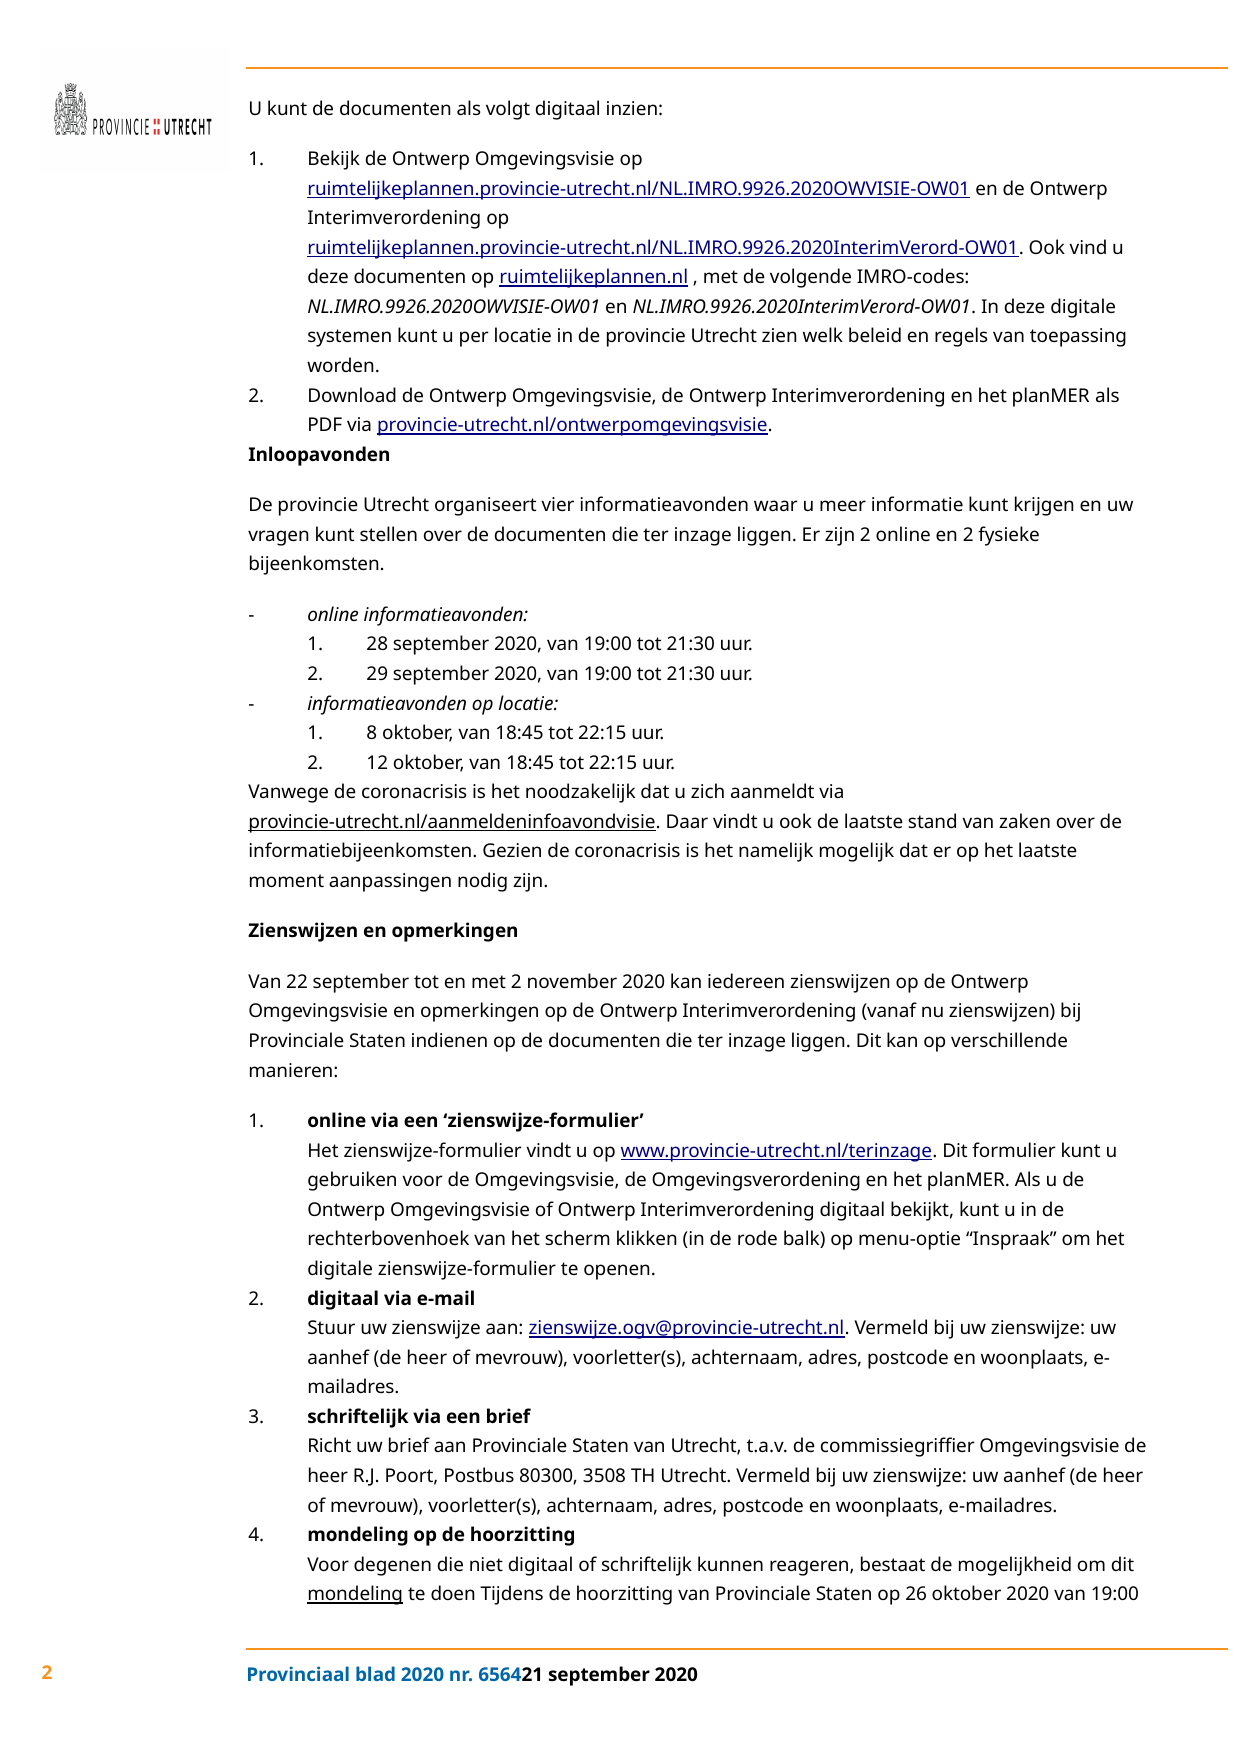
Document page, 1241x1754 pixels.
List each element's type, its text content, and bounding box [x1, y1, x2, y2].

list 29 september 2020, van 19:00 tot 21:30 uur. [307, 660, 1152, 686]
list mondeling op de hoorzitting [248, 1521, 1152, 1547]
list Stuur uw zienswijze aan: zienswijze.ogv@provincie-utrecht.nl. Vermeld bij uw zienswijze: uw aanhef (de heer of mevrouw), voorletter(s), achternaam, adres, postcode en woonplaats, e-mailadres. [248, 1314, 1152, 1399]
list 12 oktober, van 18:45 tot 22:15 uur. [307, 749, 1152, 775]
list Richt uw brief aan Provinciale Staten van Utrecht, t.a.v. de commissiegriffier Omgevingsvisie de heer R.J. Poort, Postbus 80300, 3508 TH Utrecht. Vermeld bij uw zienswijze: uw aanhef (de heer of mevrouw), voorletter(s), achternaam, adres, postcode en woonplaats, e-mailadres. [248, 1433, 1152, 1518]
list Het zienswijze-formulier vindt u op www.provincie-utrecht.nl/terinzage. Dit formulier kunt u gebruiken voor de Omgevingsvisie, de Omgevingsverordening en het planMER. Als u de Ontwerp Omgevingsvisie of Ontwerp Interimverordening digitaal bekijkt, kunt u in de rechterbovenhoek van het scherm klikken (in de rode balk) op menu-optie “Inspraak” om het digitale zienswijze-formulier te openen. [248, 1137, 1152, 1281]
text De provincie Utrecht organiseert vier informatieavonden waar u meer informatie kunt krijgen en uw vragen kunt stellen over de documenten die ter inzage liggen. Er zijn 2 online en 2 fysieke bijeenkomsten. [248, 491, 1152, 576]
list schriftelijk via een brief [248, 1403, 1152, 1429]
list 28 september 2020, van 19:00 tot 21:30 uur. [307, 631, 1152, 656]
list 8 oktober, van 18:45 tot 22:15 uur. [307, 719, 1152, 745]
list online via een ‘zienswijze-formulier’ [248, 1107, 1152, 1133]
text Vanwege de coronacrisis is het noodzakelijk dat u zich aanmeldt via provincie-utrecht.nl/aanmeldeninfoavondvisie. Daar vindt u ook de laatste stand van zaken over de informatiebijeenkomsten. Gezien de coronacrisis is het namelijk mogelijk dat er op het laatste moment aanpassingen nodig zijn. [248, 778, 1152, 893]
list digitaal via e-mail [248, 1285, 1152, 1311]
picture [41, 47, 231, 172]
text Inloopavonden [248, 441, 1152, 467]
text U kunt de documenten als volgt digitaal inzien: [248, 95, 1152, 121]
list online informatieavonden: [248, 601, 1152, 627]
list Bekijk de Ontwerp Omgevingsvisie op ruimtelijkeplannen.provincie-utrecht.nl/NL.IMRO.9926.2020OWVISIE-OW01 en de Ontwerp Interimverordening op ruimtelijkeplannen.provincie-utrecht.nl/NL.IMRO.9926.2020InterimVerord-OW01. Ook vind u deze documenten op ruimtelijkeplannen.nl , met de volgende IMRO-codes: NL.IMRO.9926.2020OWVISIE-OW01 en NL.IMRO.9926.2020InterimVerord-OW01. In deze digitale systemen kunt u per locatie in de provincie Utrecht zien welk beleid en regels van toepassing worden. [248, 145, 1152, 378]
list informatieavonden op locatie: [248, 690, 1152, 716]
list Voor degenen die niet digitaal of schriftelijk kunnen reageren, bestaat de mogelijkheid om dit mondeling te doen Tijdens de hoorzitting van Provinciale Staten op 26 oktober 2020 van 19:00 [248, 1551, 1152, 1606]
text Van 22 september tot en met 2 november 2020 kan iedereen zienswijzen op de Ontwerp Omgevingsvisie en opmerkingen op de Ontwerp Interimverordening (vanaf nu zienswijzen) bij Provinciale Staten indienen op de documenten die ter inzage liggen. Dit kan op verschillende manieren: [248, 968, 1152, 1083]
list Download de Ontwerp Omgevingsvisie, de Ontwerp Interimverordening en het planMER als PDF via provincie-utrecht.nl/ontwerpomgevingsvisie. [248, 382, 1152, 437]
text Zienswijzen en opmerkingen [248, 918, 1152, 943]
